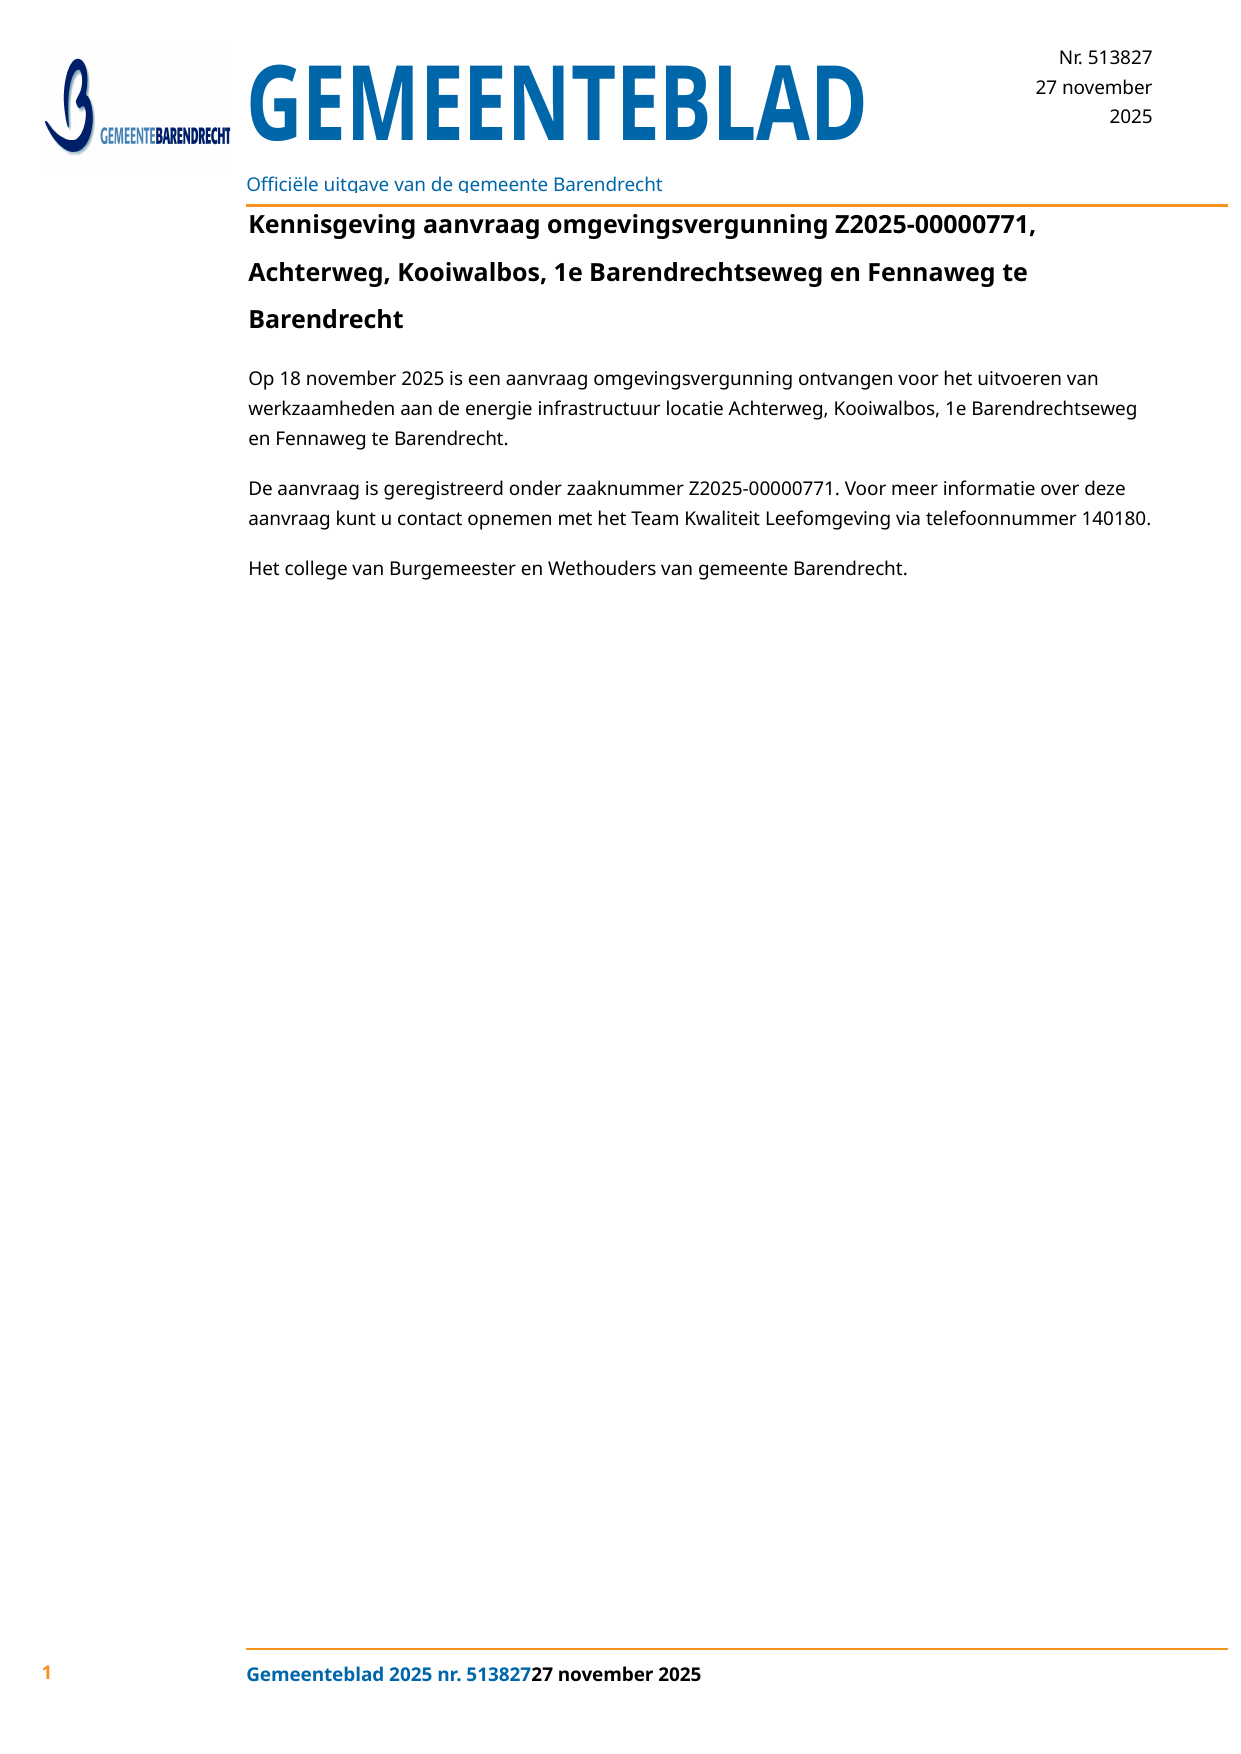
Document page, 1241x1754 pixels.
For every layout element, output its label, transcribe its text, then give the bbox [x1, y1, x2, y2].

text Het college van Burgemeester en Wethouders van gemeente Barendrecht. [248, 555, 1152, 581]
text De aanvraag is geregistreerd onder zaaknummer Z2025-00000771. Voor meer informatie over deze aanvraag kunt u contact opnemen met het Team Kwaliteit Leefomgeving via telefoonnummer 140180. [248, 475, 1152, 530]
text Op 18 november 2025 is een aanvraag omgevingsvergunning ontvangen voor het uitvoeren van werkzaamheden aan de energie infrastructuur locatie Achterweg, Kooiwalbos, 1e Barendrechtseweg en Fennaweg te Barendrecht. [248, 366, 1152, 450]
text Kennisgeving aanvraag omgevingsvergunning Z2025-00000771, Achterweg, Kooiwalbos, 1e Barendrechtseweg en Fennaweg te Barendrecht [248, 207, 1152, 336]
picture [41, 47, 231, 172]
